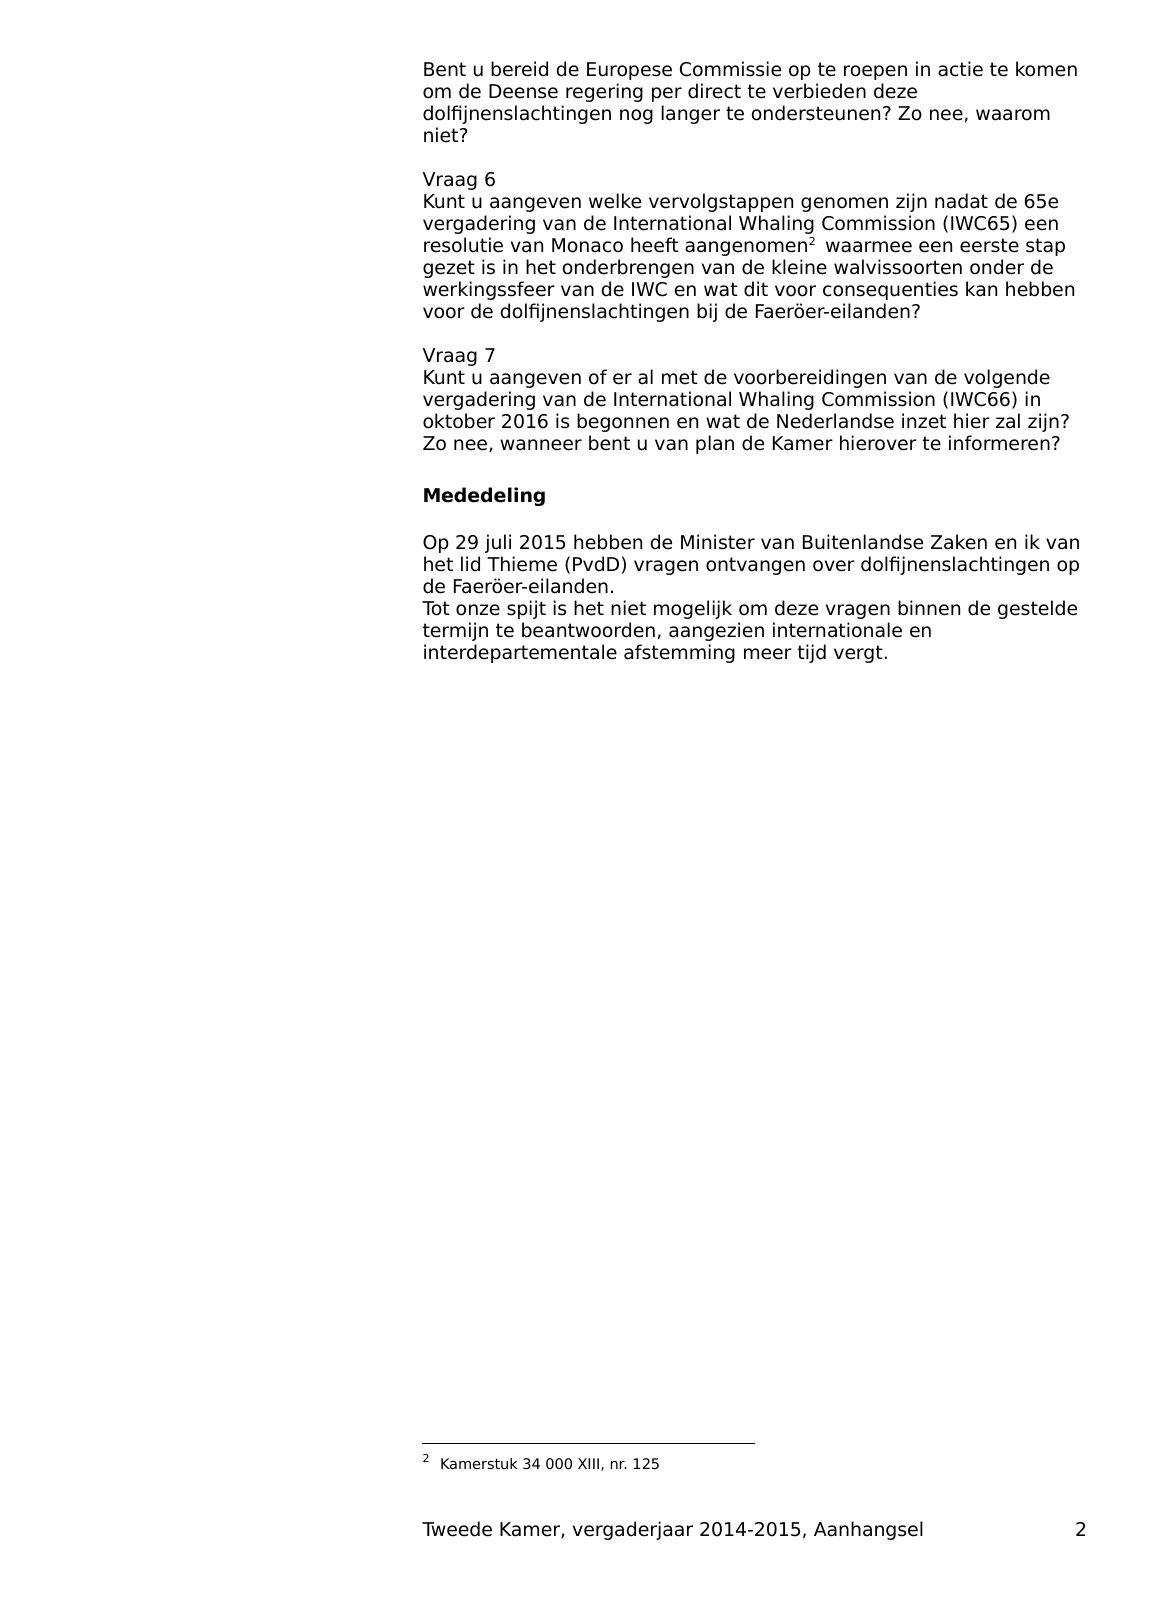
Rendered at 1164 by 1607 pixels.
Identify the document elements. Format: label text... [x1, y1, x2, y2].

text Kunt u aangeven welke vervolgstappen genomen zijn nadat de 65e vergadering van de International Whaling Commission (IWC65) een resolutie van Monaco heeft aangenomen waarmee een eerste stap gezet is in het onderbrengen van de kleine walvissoorten onder de werkingssfeer van de IWC en wat dit voor consequenties kan hebben voor de dolfijnenslachtingen bij de Faeröer-eilanden? [422, 191, 1087, 323]
text Tot onze spijt is het niet mogelijk om deze vragen binnen de gestelde termijn te beantwoorden, aangezien internationale en interdepartementale afstemming meer tijd vergt. [422, 598, 1087, 664]
text Kamerstuk 34 000 XIII, nr. 125 [422, 1452, 1087, 1474]
subtitle Mededeling [422, 485, 1087, 507]
text Vraag 6 [422, 169, 1087, 191]
text Kunt u aangeven of er al met de voorbereidingen van de volgende vergadering van de International Whaling Commission (IWC66) in oktober 2016 is begonnen en wat de Nederlandse inzet hier zal zijn? Zo nee, wanneer bent u van plan de Kamer hierover te informeren? [422, 367, 1087, 455]
text Vraag 7 [422, 345, 1087, 367]
text Bent u bereid de Europese Commissie op te roepen in actie te komen om de Deense regering per direct te verbieden deze dolfijnenslachtingen nog langer te ondersteunen? Zo nee, waarom niet? [422, 59, 1087, 147]
text Op 29 juli 2015 hebben de Minister van Buitenlandse Zaken en ik van het lid Thieme (PvdD) vragen ontvangen over dolfijnenslachtingen op de Faeröer-eilanden. [422, 532, 1087, 598]
